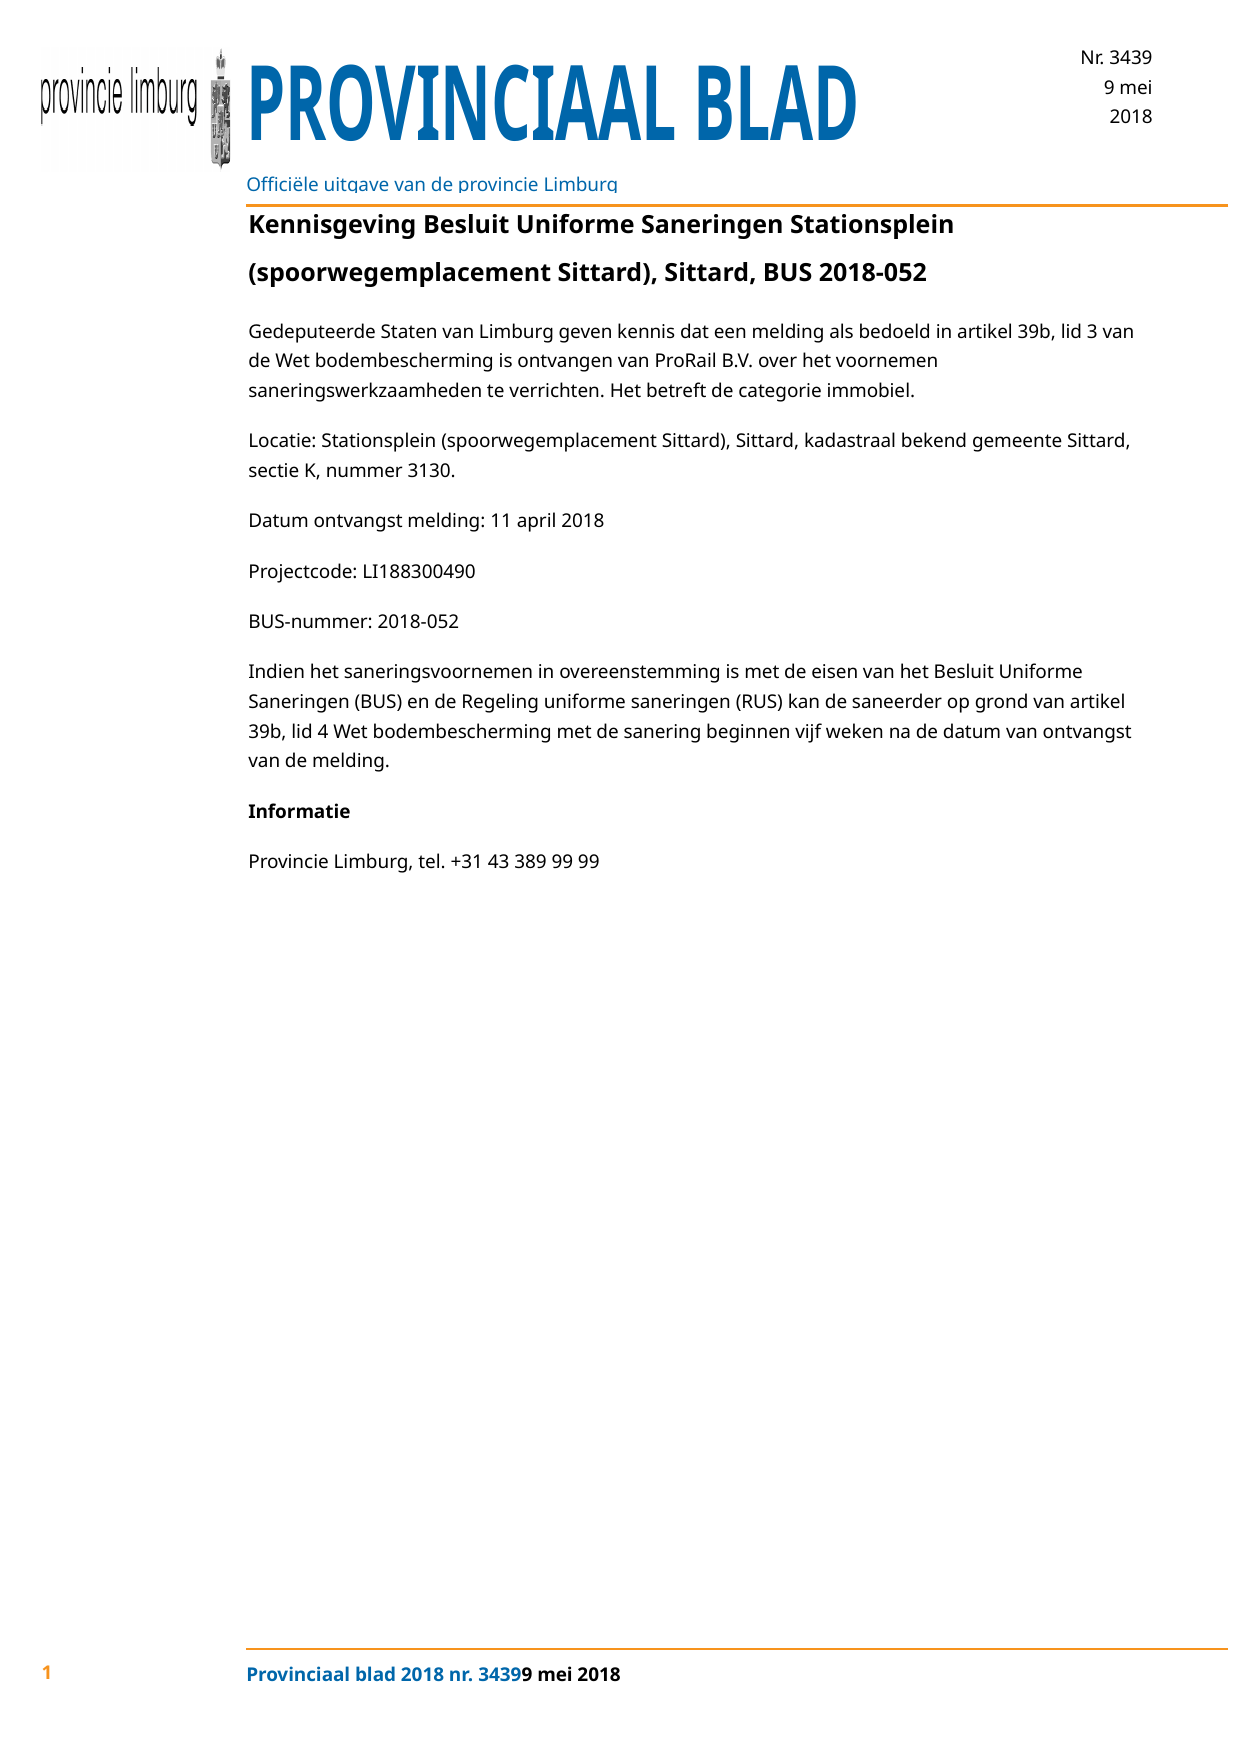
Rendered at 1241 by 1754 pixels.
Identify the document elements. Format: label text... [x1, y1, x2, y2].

text Locatie: Stationsplein (spoorwegemplacement Sittard), Sittard, kadastraal bekend gemeente Sittard, sectie K, nummer 3130. [248, 427, 1152, 483]
text Gedeputeerde Staten van Limburg geven kennis dat een melding als bedoeld in artikel 39b, lid 3 van de Wet bodembescherming is ontvangen van ProRail B.V. over het voornemen saneringswerkzaamheden te verrichten. Het betreft de categorie immobiel. [248, 318, 1152, 403]
text Datum ontvangst melding: 11 april 2018 [248, 507, 1152, 533]
text Indien het saneringsvoornemen in overeenstemming is met de eisen van het Besluit Uniforme Saneringen (BUS) en de Regeling uniforme saneringen (RUS) kan de saneerder op grond van artikel 39b, lid 4 Wet bodembescherming met de sanering beginnen vijf weken na de datum van ontvangst van de melding. [248, 659, 1152, 773]
text Kennisgeving Besluit Uniforme Saneringen Stationsplein (spoorwegemplacement Sittard), Sittard, BUS 2018-052 [248, 207, 1152, 288]
text Projectcode: LI188300490 [248, 558, 1152, 584]
picture [41, 47, 231, 172]
text BUS-nummer: 2018-052 [248, 608, 1152, 634]
text Provincie Limburg, tel. +31 43 389 99 99 [248, 848, 1152, 874]
text Informatie [248, 798, 1152, 824]
